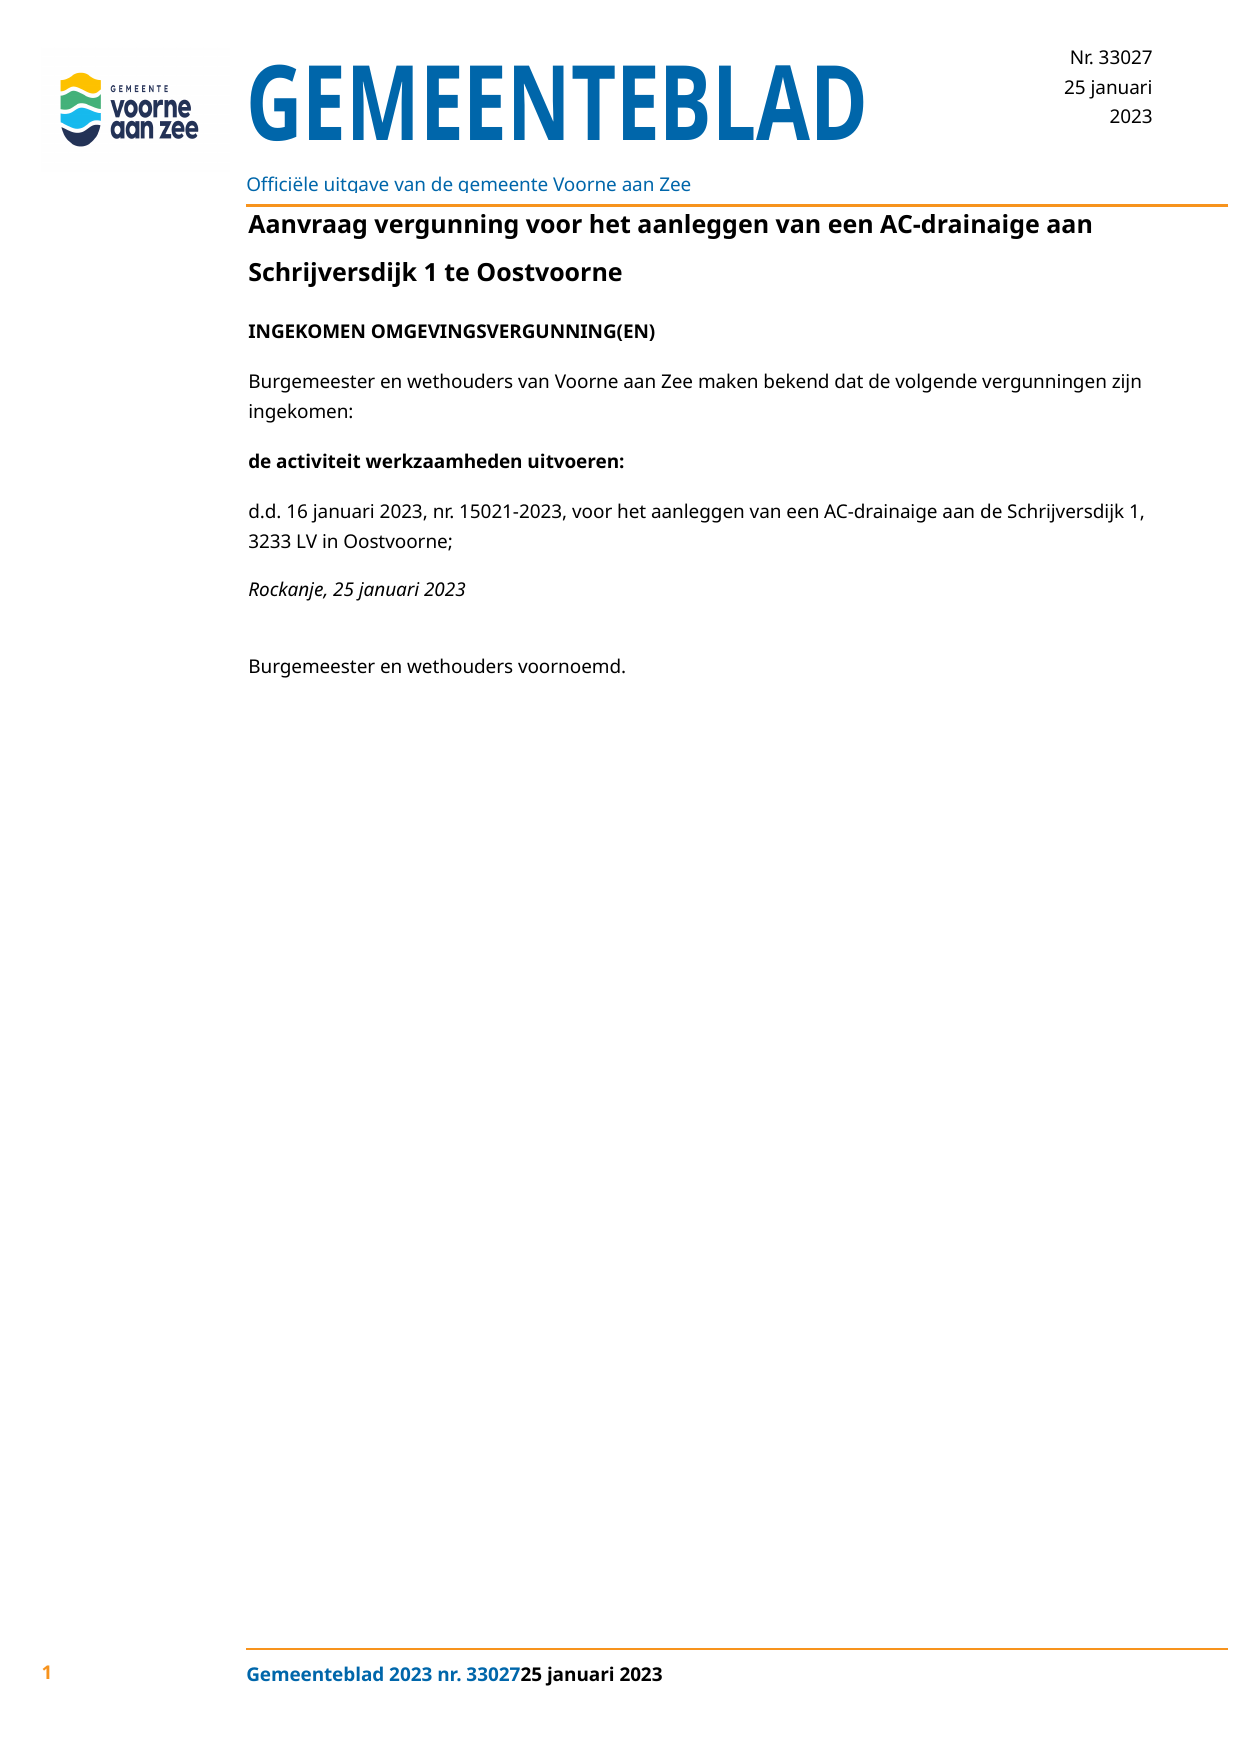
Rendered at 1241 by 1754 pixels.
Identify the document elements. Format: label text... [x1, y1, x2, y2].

text INGEKOMEN OMGEVINGSVERGUNNING(EN) [248, 318, 1152, 344]
text d.d. 16 januari 2023, nr. 15021-2023, voor het aanleggen van een AC-drainaige aan de Schrijversdijk 1, 3233 LV in Oostvoorne; [248, 499, 1152, 554]
text Burgemeester en wethouders voornoemd. [248, 653, 1152, 679]
text Burgemeester en wethouders van Voorne aan Zee maken bekend dat de volgende vergunningen zijn ingekomen: [248, 368, 1152, 424]
text de activiteit werkzaamheden uitvoeren: [248, 448, 1152, 474]
text Aanvraag vergunning voor het aanleggen van een AC-drainaige aan Schrijversdijk 1 te Oostvoorne [248, 207, 1152, 288]
picture [41, 47, 231, 172]
text Rockanje, 25 januari 2023 [248, 576, 1152, 602]
